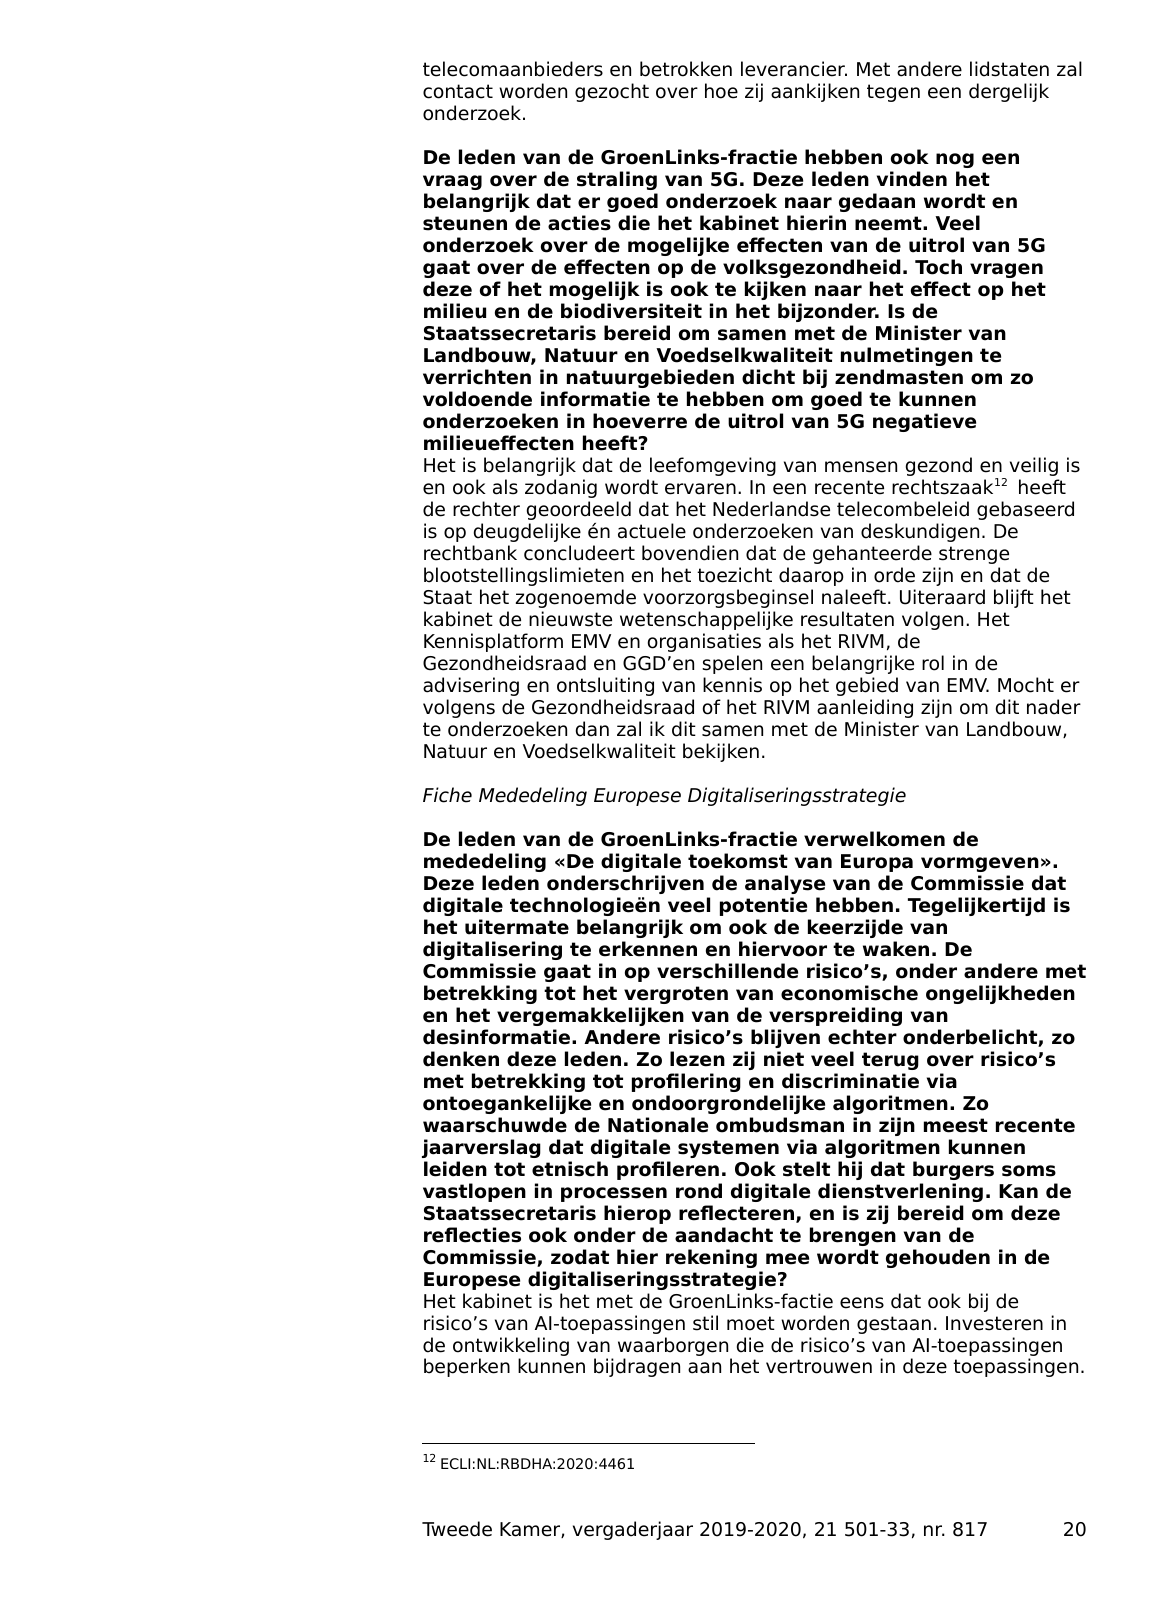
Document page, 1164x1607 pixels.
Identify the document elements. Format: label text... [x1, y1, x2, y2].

text telecomaanbieders en betrokken leverancier. Met andere lidstaten zal contact worden gezocht over hoe zij aankijken tegen een dergelijk onderzoek. [422, 59, 1087, 125]
text ECLI:NL:RBDHA:2020:4461 [422, 1452, 1087, 1474]
subtitle Fiche Mededeling Europese Digitaliseringsstrategie [422, 785, 1087, 807]
text Het is belangrijk dat de leefomgeving van mensen gezond en veilig is en ook als zodanig wordt ervaren. In een recente rechtszaak heeft de rechter geoordeeld dat het Nederlandse telecombeleid gebaseerd is op deugdelijke én actuele onderzoeken van deskundigen. De rechtbank concludeert bovendien dat de gehanteerde strenge blootstellingslimieten en het toezicht daarop in orde zijn en dat de Staat het zogenoemde voorzorgsbeginsel naleeft. Uiteraard blijft het kabinet de nieuwste wetenschappelijke resultaten volgen. Het Kennisplatform EMV en organisaties als het RIVM, de Gezondheidsraad en GGD’en spelen een belangrijke rol in de advisering en ontsluiting van kennis op het gebied van EMV. Mocht er volgens de Gezondheidsraad of het RIVM aanleiding zijn om dit nader te onderzoeken dan zal ik dit samen met de Minister van Landbouw, Natuur en Voedselkwaliteit bekijken. [422, 455, 1087, 763]
text Het kabinet is het met de GroenLinks-factie eens dat ook bij de risico’s van AI-toepassingen stil moet worden gestaan. Investeren in de ontwikkeling van waarborgen die de risico’s van AI-toepassingen beperken kunnen bijdragen aan het vertrouwen in deze toepassingen. [422, 1291, 1087, 1378]
text De leden van de GroenLinks-fractie hebben ook nog een vraag over de straling van 5G. Deze leden vinden het belangrijk dat er goed onderzoek naar gedaan wordt en steunen de acties die het kabinet hierin neemt. Veel onderzoek over de mogelijke effecten van de uitrol van 5G gaat over de effecten op de volksgezondheid. Toch vragen deze of het mogelijk is ook te kijken naar het effect op het milieu en de biodiversiteit in het bijzonder. Is de Staatssecretaris bereid om samen met de Minister van Landbouw, Natuur en Voedselkwaliteit nulmetingen te verrichten in natuurgebieden dicht bij zendmasten om zo voldoende informatie te hebben om goed te kunnen onderzoeken in hoeverre de uitrol van 5G negatieve milieueffecten heeft? [422, 147, 1087, 455]
text De leden van de GroenLinks-fractie verwelkomen de mededeling «De digitale toekomst van Europa vormgeven». Deze leden onderschrijven de analyse van de Commissie dat digitale technologieën veel potentie hebben. Tegelijkertijd is het uitermate belangrijk om ook de keerzijde van digitalisering te erkennen en hiervoor te waken. De Commissie gaat in op verschillende risico’s, onder andere met betrekking tot het vergroten van economische ongelijkheden en het vergemakkelijken van de verspreiding van desinformatie. Andere risico’s blijven echter onderbelicht, zo denken deze leden. Zo lezen zij niet veel terug over risico’s met betrekking tot profilering en discriminatie via ontoegankelijke en ondoorgrondelijke algoritmen. Zo waarschuwde de Nationale ombudsman in zijn meest recente jaarverslag dat digitale systemen via algoritmen kunnen leiden tot etnisch profileren. Ook stelt hij dat burgers soms vastlopen in processen rond digitale dienstverlening. Kan de Staatssecretaris hierop reflecteren, en is zij bereid om deze reflecties ook onder de aandacht te brengen van de Commissie, zodat hier rekening mee wordt gehouden in de Europese digitaliseringsstrategie? [422, 829, 1087, 1291]
